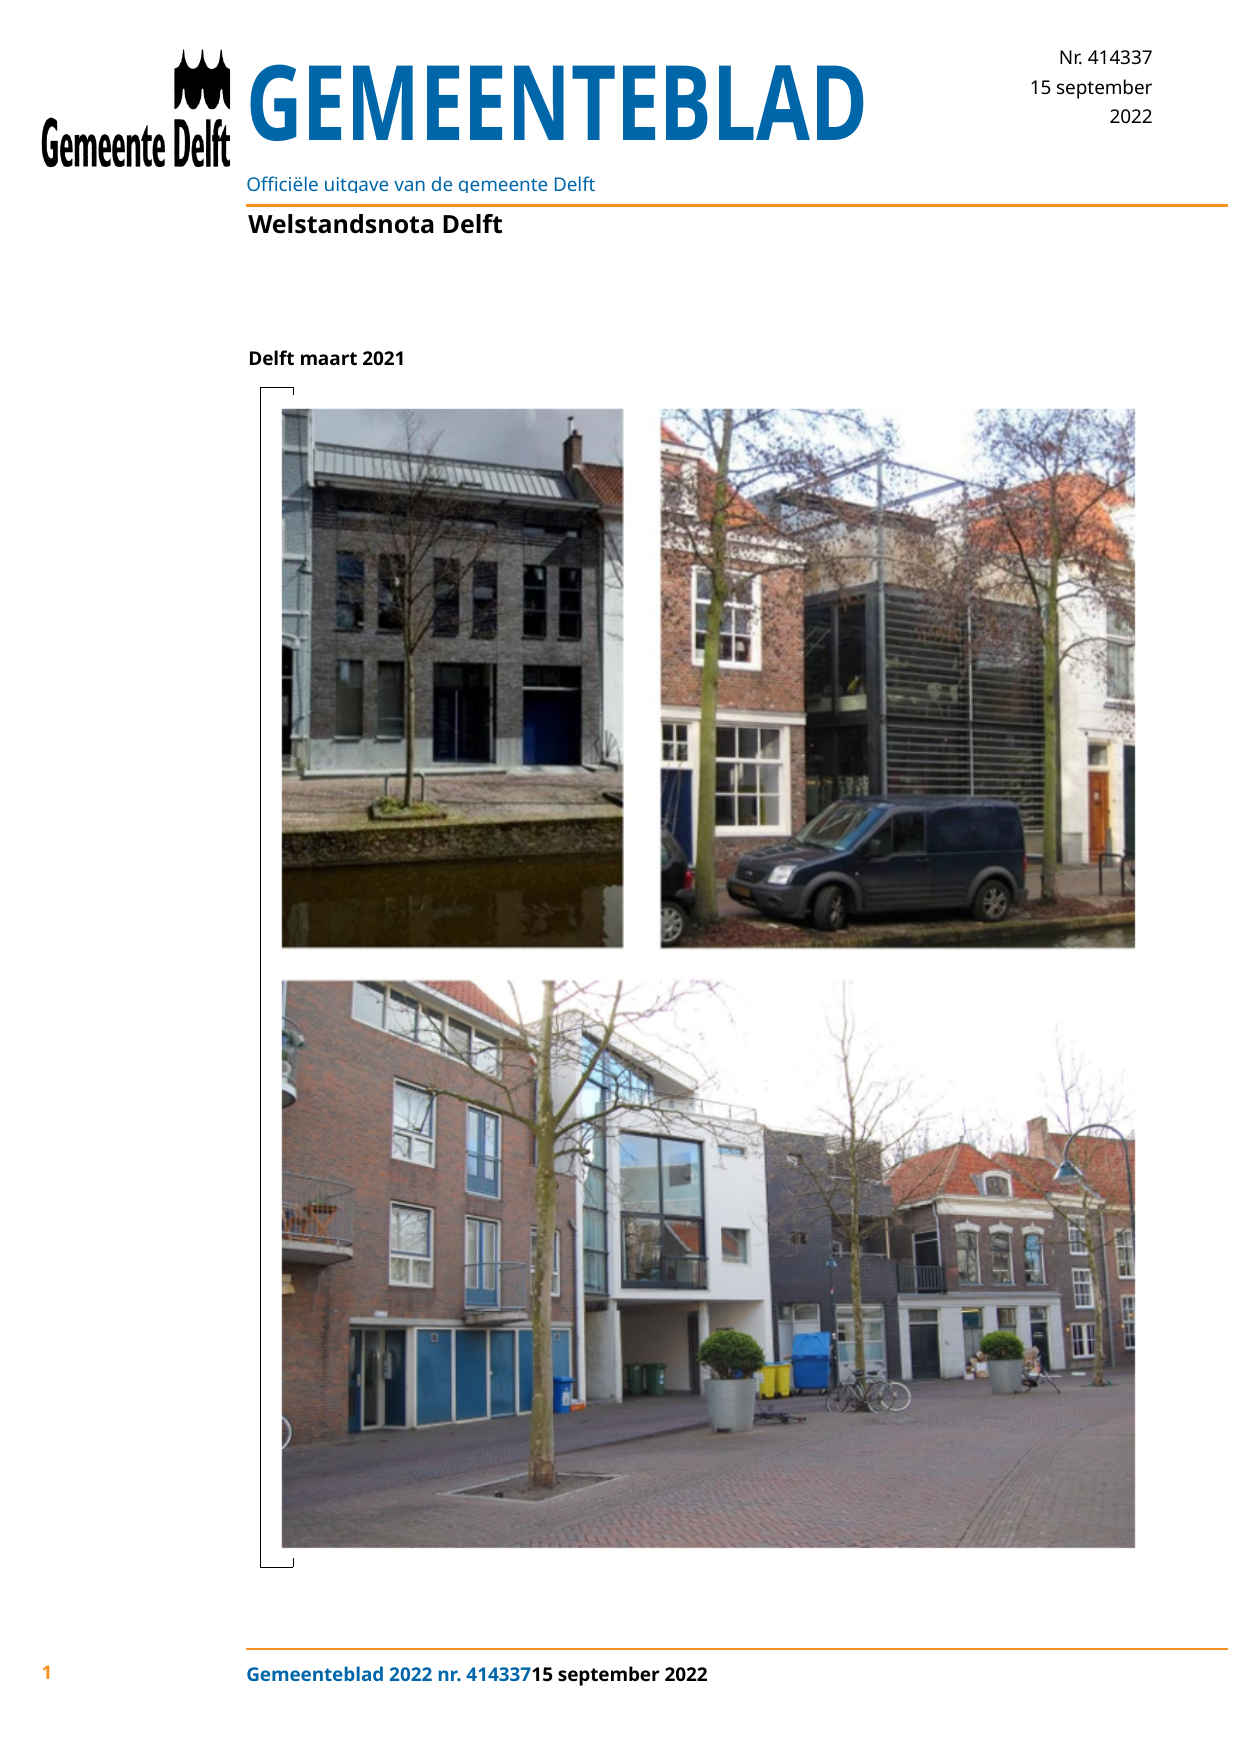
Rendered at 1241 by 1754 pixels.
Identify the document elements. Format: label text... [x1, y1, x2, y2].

picture [41, 47, 231, 172]
picture [268, 395, 1155, 1558]
text Welstandsnota Delft [248, 207, 1152, 241]
text Delft maart 2021 [248, 345, 1152, 371]
